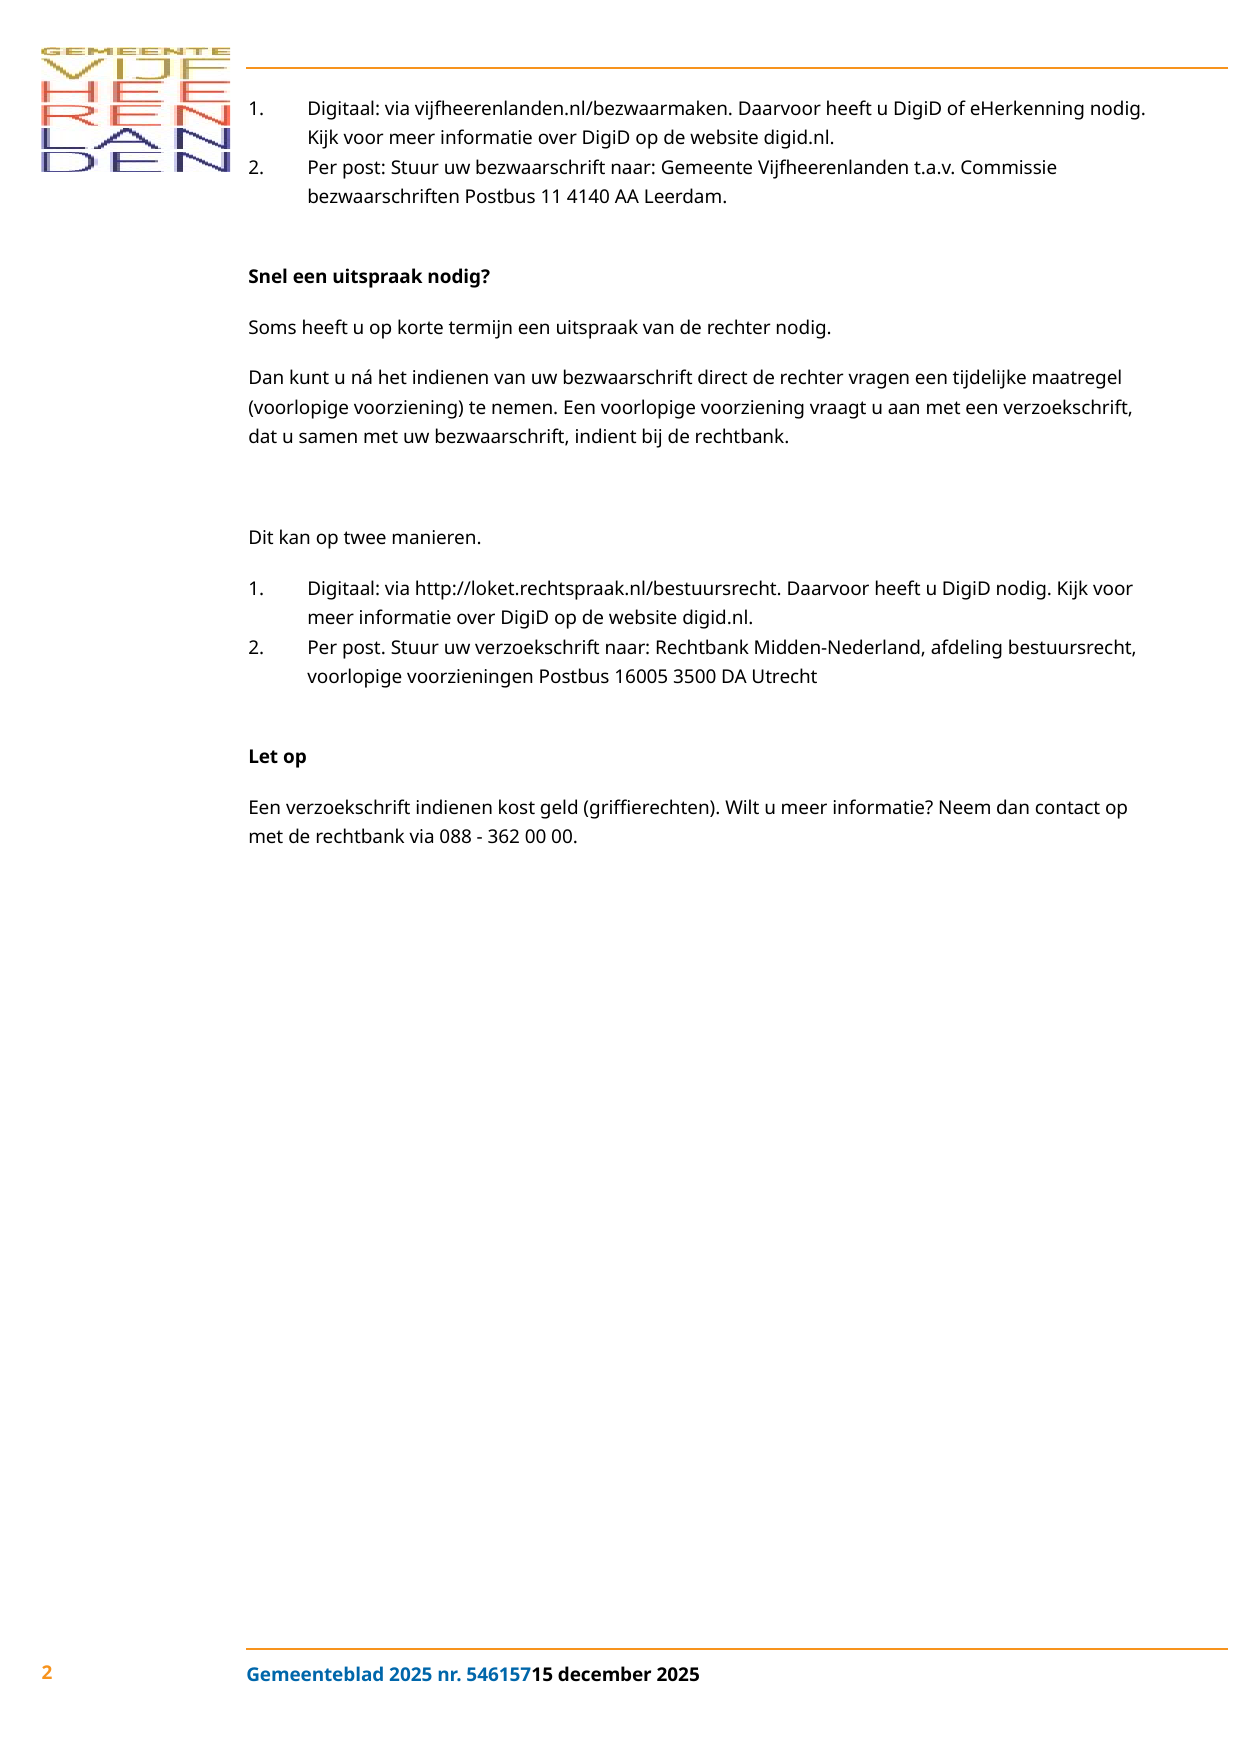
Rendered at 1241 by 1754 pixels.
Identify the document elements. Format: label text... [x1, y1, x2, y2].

text Let op [248, 743, 1152, 769]
list Per post. Stuur uw verzoekschrift naar: Rechtbank Midden-Nederland, afdeling bestuursrecht, voorlopige voorzieningen Postbus 16005 3500 DA Utrecht [248, 634, 1152, 689]
text Snel een uitspraak nodig? [248, 263, 1152, 289]
text Dit kan op twee manieren. [248, 524, 1152, 550]
text Dan kunt u ná het indienen van uw bezwaarschrift direct de rechter vragen een tijdelijke maatregel (voorlopige voorziening) te nemen. Een voorlopige voorziening vraagt u aan met een verzoekschrift, dat u samen met uw bezwaarschrift, indient bij de rechtbank. [248, 364, 1152, 449]
text Een verzoekschrift indienen kost geld (griffierechten). Wilt u meer informatie? Neem dan contact op met de rechtbank via 088 - 362 00 00. [248, 794, 1152, 849]
list Per post: Stuur uw bezwaarschrift naar: Gemeente Vijfheerenlanden t.a.v. Commissie bezwaarschriften Postbus 11 4140 AA Leerdam. [248, 154, 1152, 209]
picture [41, 47, 231, 172]
text Soms heeft u op korte termijn een uitspraak van de rechter nodig. [248, 314, 1152, 340]
list Digitaal: via http://loket.rechtspraak.nl/bestuursrecht. Daarvoor heeft u DigiD nodig. Kijk voor meer informatie over DigiD op de website digid.nl. [248, 575, 1152, 630]
list Digitaal: via vijfheerenlanden.nl/bezwaarmaken. Daarvoor heeft u DigiD of eHerkenning nodig. Kijk voor meer informatie over DigiD op de website digid.nl. [248, 95, 1152, 150]
